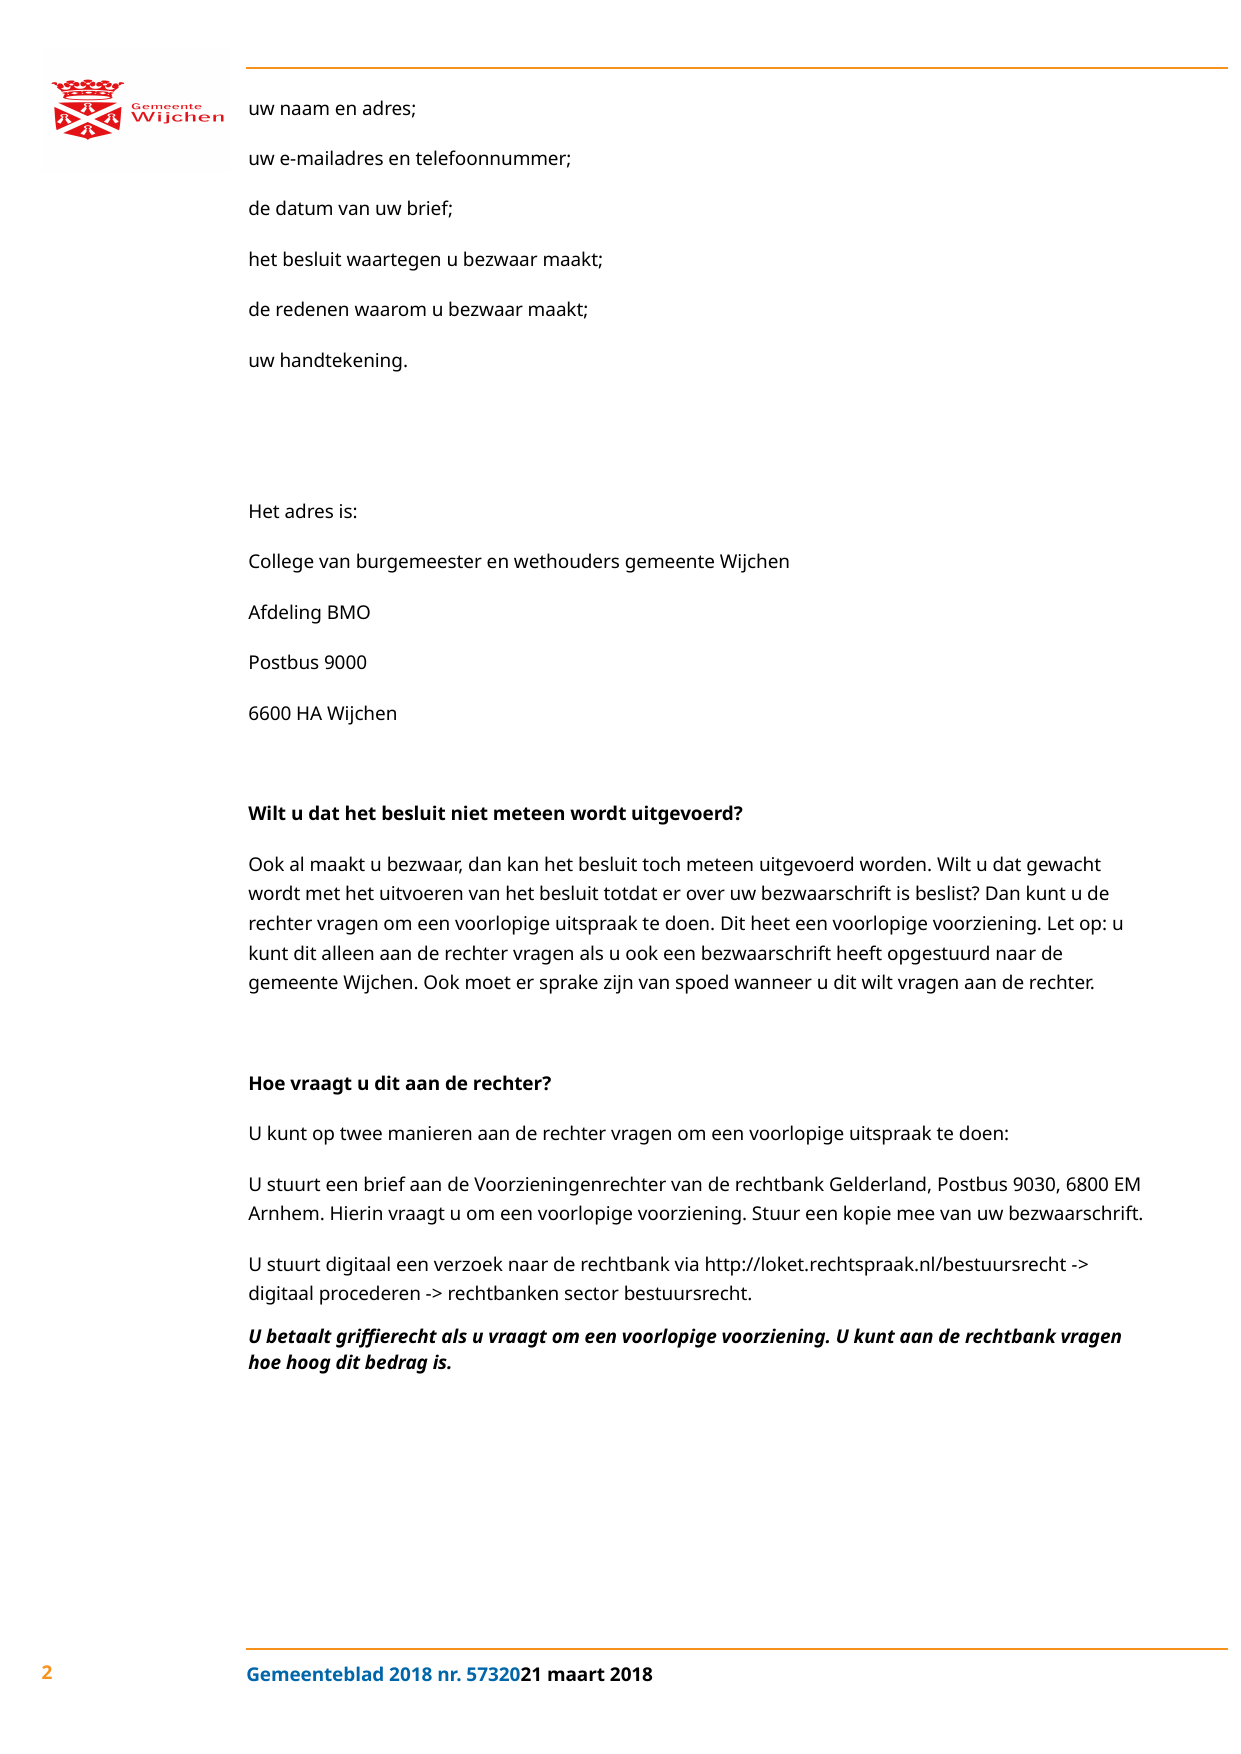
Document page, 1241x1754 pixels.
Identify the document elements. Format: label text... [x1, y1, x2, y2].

text Wilt u dat het besluit niet meteen wordt uitgevoerd? [248, 801, 1152, 826]
text 6600 HA Wijchen [248, 700, 1152, 726]
text het besluit waartegen u bezwaar maakt; [248, 246, 1152, 272]
text uw handtekening. [248, 347, 1152, 373]
text College van burgemeester en wethouders gemeente Wijchen [248, 548, 1152, 574]
text Het adres is: [248, 498, 1152, 524]
text uw naam en adres; [248, 95, 1152, 121]
text de redenen waarom u bezwaar maakt; [248, 296, 1152, 322]
text Postbus 9000 [248, 649, 1152, 675]
text U stuurt een brief aan de Voorzieningenrechter van de rechtbank Gelderland, Postbus 9030, 6800 EM Arnhem. Hierin vraagt u om een voorlopige voorziening. Stuur een kopie mee van uw bezwaarschrift. [248, 1171, 1152, 1226]
text U betaalt griffierecht als u vraagt om een voorlopige voorziening. U kunt aan de rechtbank vragen hoe hoog dit bedrag is. [248, 1324, 1152, 1375]
picture [41, 47, 231, 172]
text de datum van uw brief; [248, 196, 1152, 221]
text U stuurt digitaal een verzoek naar de rechtbank via http://loket.rechtspraak.nl/bestuursrecht -> digitaal procederen -> rechtbanken sector bestuursrecht. [248, 1251, 1152, 1306]
text Afdeling BMO [248, 599, 1152, 625]
text U kunt op twee manieren aan de rechter vragen om een voorlopige uitspraak te doen: [248, 1121, 1152, 1146]
text Ook al maakt u bezwaar, dan kan het besluit toch meteen uitgevoerd worden. Wilt u dat gewacht wordt met het uitvoeren van het besluit totdat er over uw bezwaarschrift is beslist? Dan kunt u de rechter vragen om een voorlopige uitspraak te doen. Dit heet een voorlopige voorziening. Let op: u kunt dit alleen aan de rechter vragen als u ook een bezwaarschrift heeft opgestuurd naar de gemeente Wijchen. Ook moet er sprake zijn van spoed wanneer u dit wilt vragen aan de rechter. [248, 851, 1152, 995]
text uw e-mailadres en telefoonnummer; [248, 145, 1152, 171]
text Hoe vraagt u dit aan de rechter? [248, 1070, 1152, 1096]
